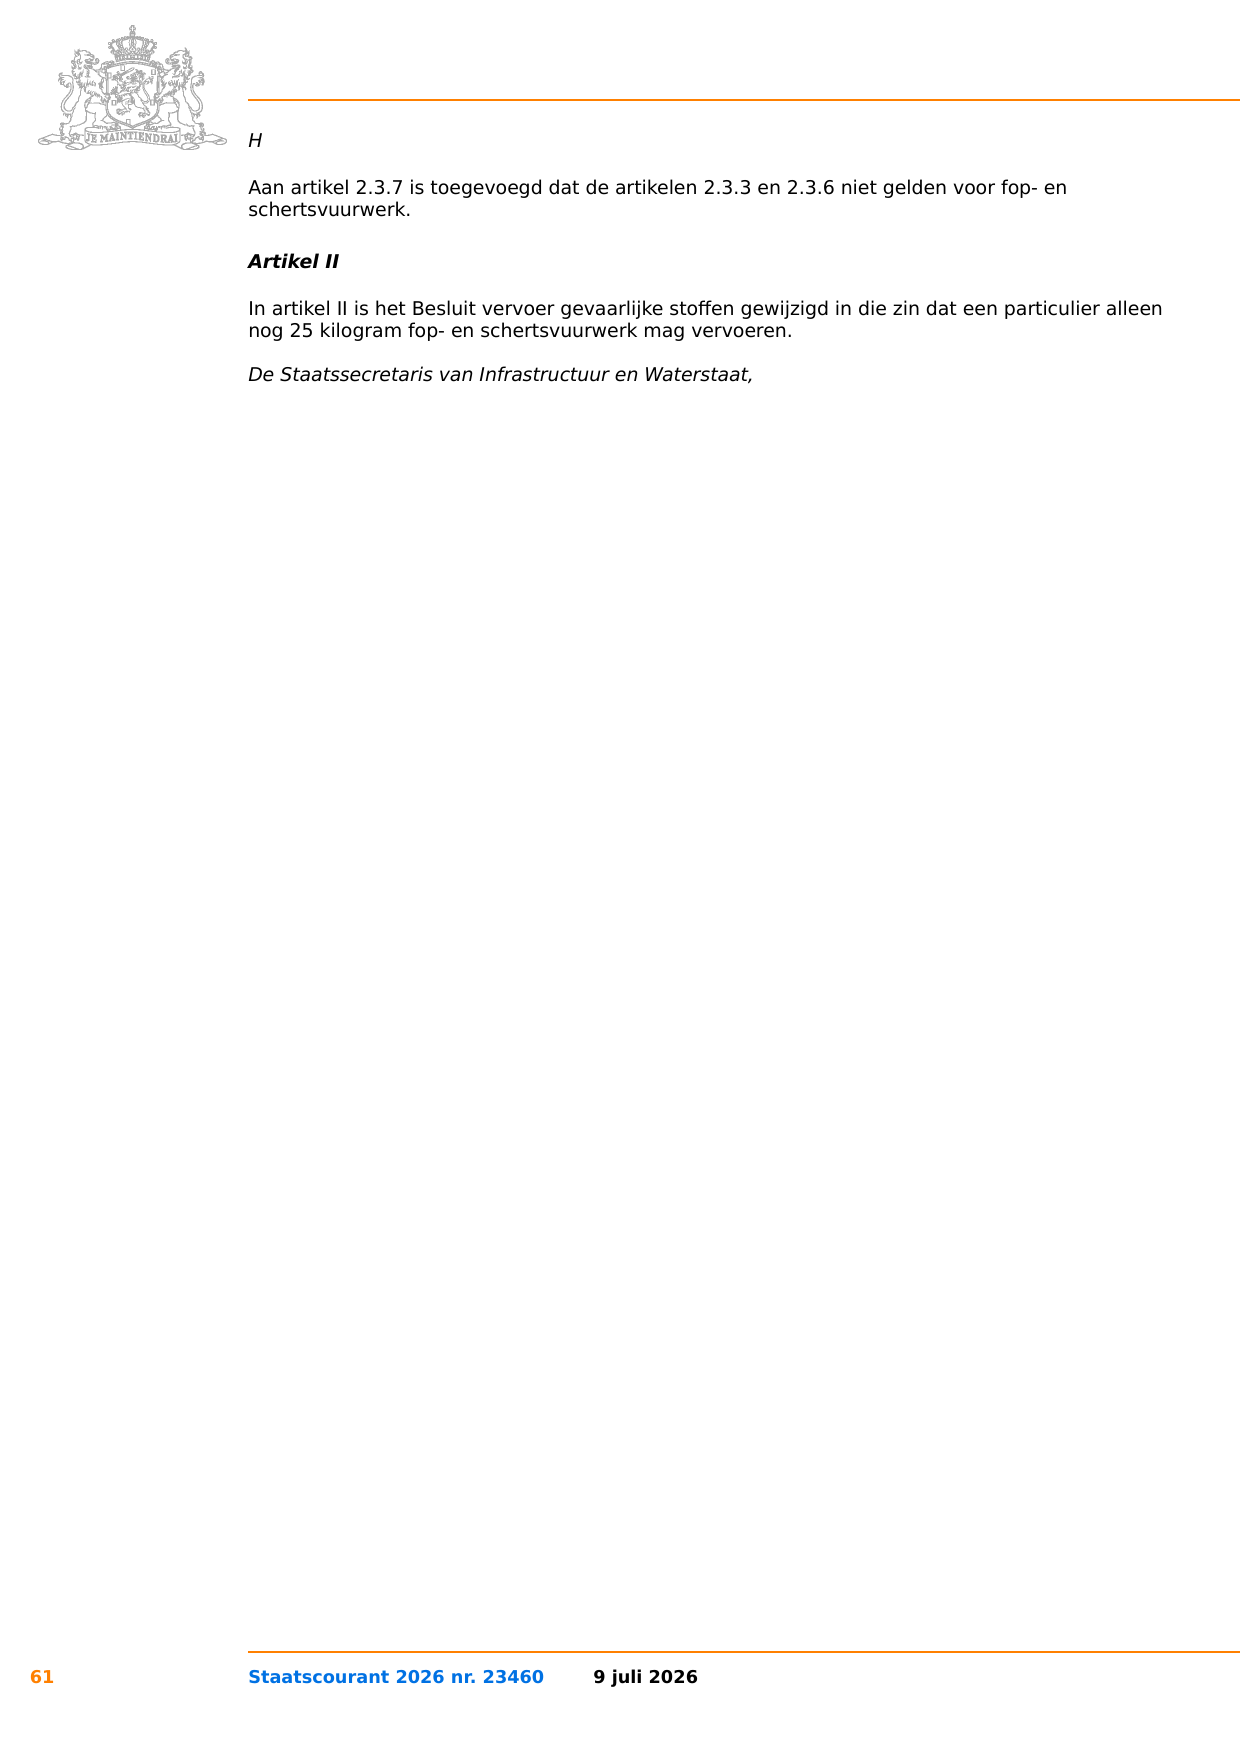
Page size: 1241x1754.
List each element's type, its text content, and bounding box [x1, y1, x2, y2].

text De Staatssecretaris van Infrastructuur en Waterstaat, [248, 364, 1163, 386]
text Aan artikel 2.3.7 is toegevoegd dat de artikelen 2.3.3 en 2.3.6 niet gelden voor fop- en schertsvuurwerk. [248, 177, 1163, 221]
subtitle H [248, 130, 1163, 152]
subtitle Artikel II [248, 251, 1163, 273]
picture [38, 25, 227, 150]
text In artikel II is het Besluit vervoer gevaarlijke stoffen gewijzigd in die zin dat een particulier alleen nog 25 kilogram fop- en schertsvuurwerk mag vervoeren. [248, 298, 1163, 342]
